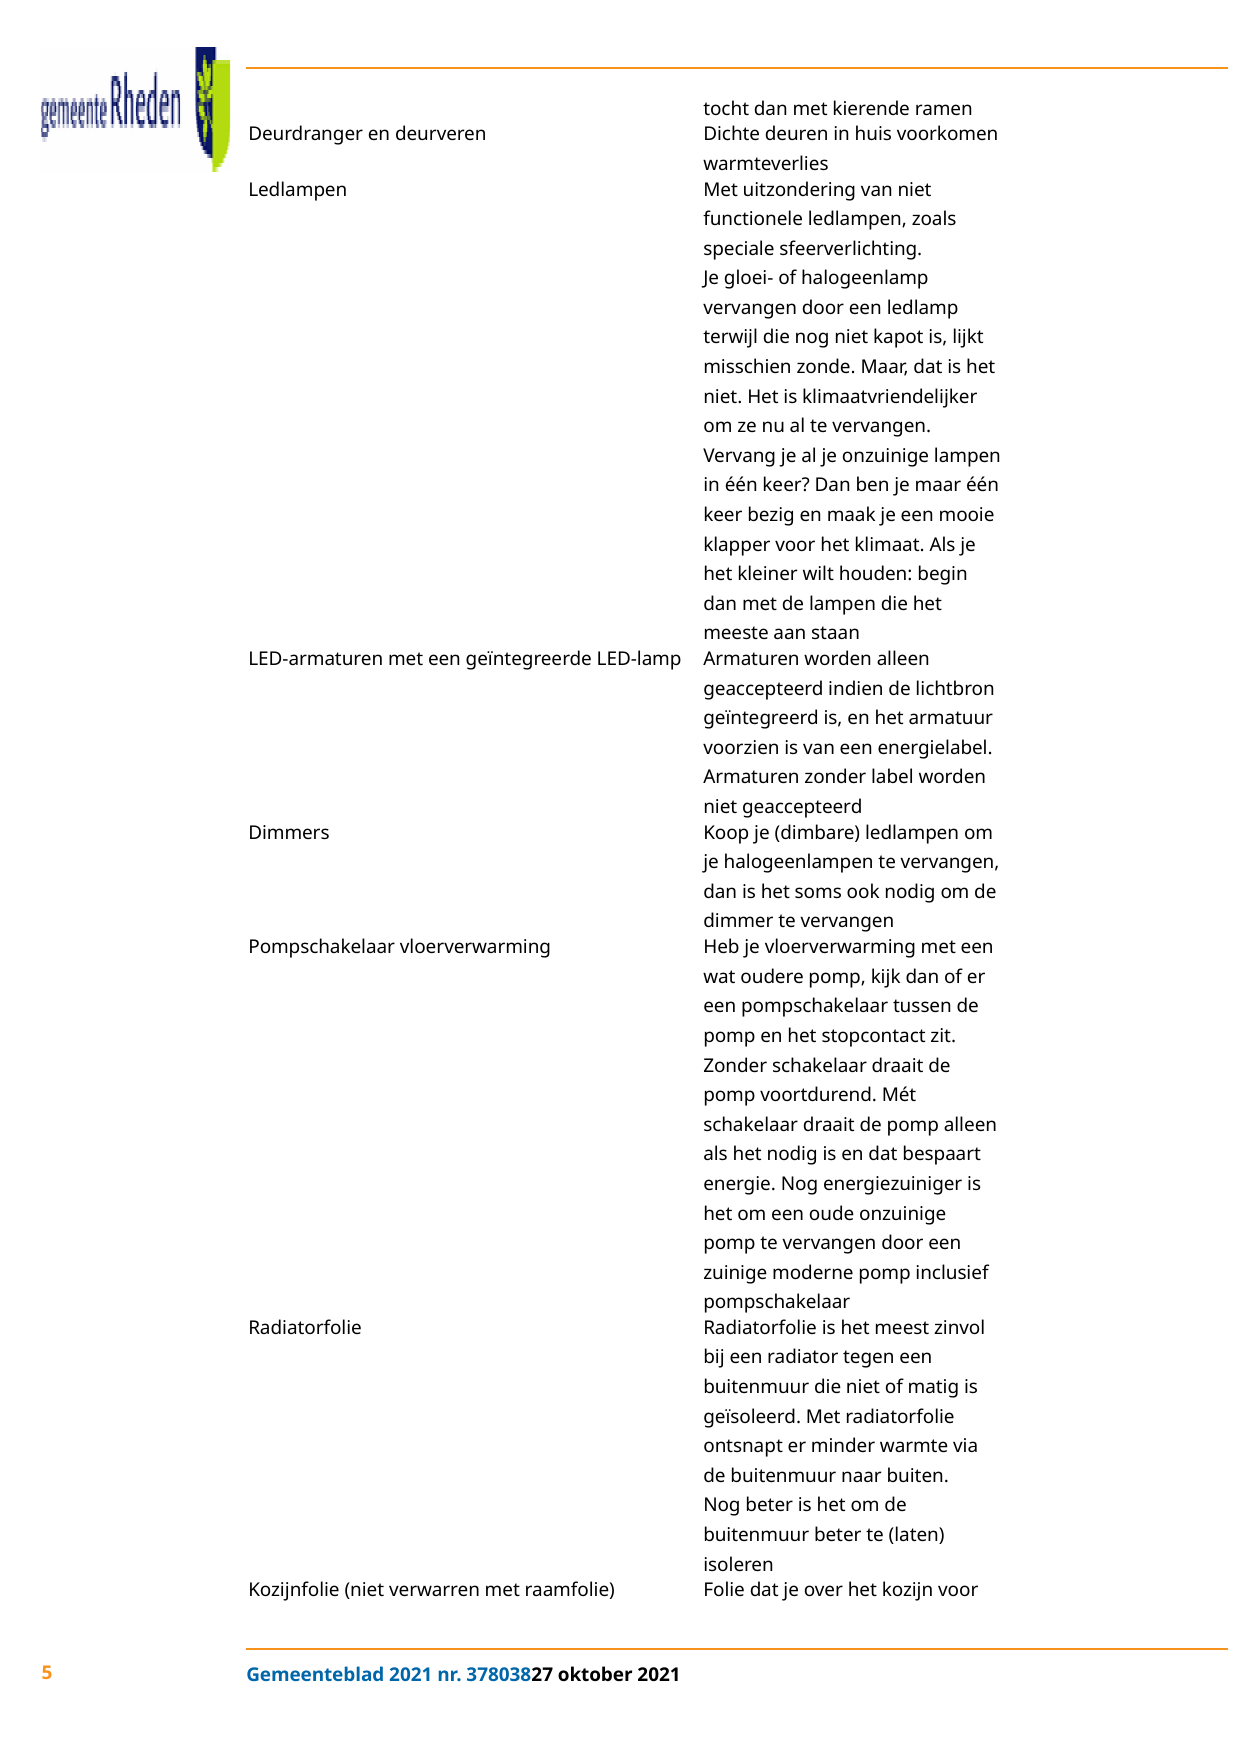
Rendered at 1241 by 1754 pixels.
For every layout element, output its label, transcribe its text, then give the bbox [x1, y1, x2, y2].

table_cell Ledlampen [248, 176, 703, 645]
table_cell Pompschakelaar vloerverwarming [248, 934, 703, 1314]
table_cell Dichte deuren in huis voorkomen warmteverlies [703, 121, 1002, 176]
table_cell Dimmers [248, 819, 703, 933]
table_cell Radiatorfolie is het meest zinvol bij een radiator tegen een buitenmuur die niet of matig is geïsoleerd. Met radiatorfolie ontsnapt er minder warmte via de buitenmuur naar buiten. Nog beter is het om de buitenmuur beter te (laten) isoleren [703, 1314, 1002, 1577]
table_cell Folie dat je over het kozijn voor [703, 1577, 1002, 1602]
table_cell LED-armaturen met een geïntegreerde LED-lamp [248, 645, 703, 819]
table_cell Radiatorfolie [248, 1314, 703, 1577]
table_cell Kozijnfolie (niet verwarren met raamfolie) [248, 1577, 703, 1602]
table_cell Armaturen worden alleen geaccepteerd indien de lichtbron geïntegreerd is, en het armatuur voorzien is van een energielabel. Armaturen zonder label worden niet geaccepteerd [703, 645, 1002, 819]
table_cell Met uitzondering van niet functionele ledlampen, zoals speciale sfeerverlichting. Je gloei- of halogeenlamp vervangen door een ledlamp terwijl die nog niet kapot is, lijkt misschien zonde. Maar, dat is het niet. Het is klimaatvriendelijker om ze nu al te vervangen. Vervang je al je onzuinige lampen in één keer? Dan ben je maar één keer bezig en maak je een mooie klapper voor het klimaat. Als je het kleiner wilt houden: begin dan met de lampen die het meeste aan staan [703, 176, 1002, 645]
table_cell Deurdranger en deurveren [248, 121, 703, 176]
table_cell Heb je vloerverwarming met een wat oudere pomp, kijk dan of er een pompschakelaar tussen de pomp en het stopcontact zit. Zonder schakelaar draait de pomp voortdurend. Mét schakelaar draait de pomp alleen als het nodig is en dat bespaart energie. Nog energiezuiniger is het om een oude onzuinige pomp te vervangen door een zuinige moderne pomp inclusief pompschakelaar [703, 934, 1002, 1314]
table_cell Koop je (dimbare) ledlampen om je halogeenlampen te vervangen, dan is het soms ook nodig om de dimmer te vervangen [703, 819, 1002, 933]
table_cell [248, 95, 703, 121]
picture [41, 47, 231, 172]
table_cell tocht dan met kierende ramen [703, 95, 1002, 121]
